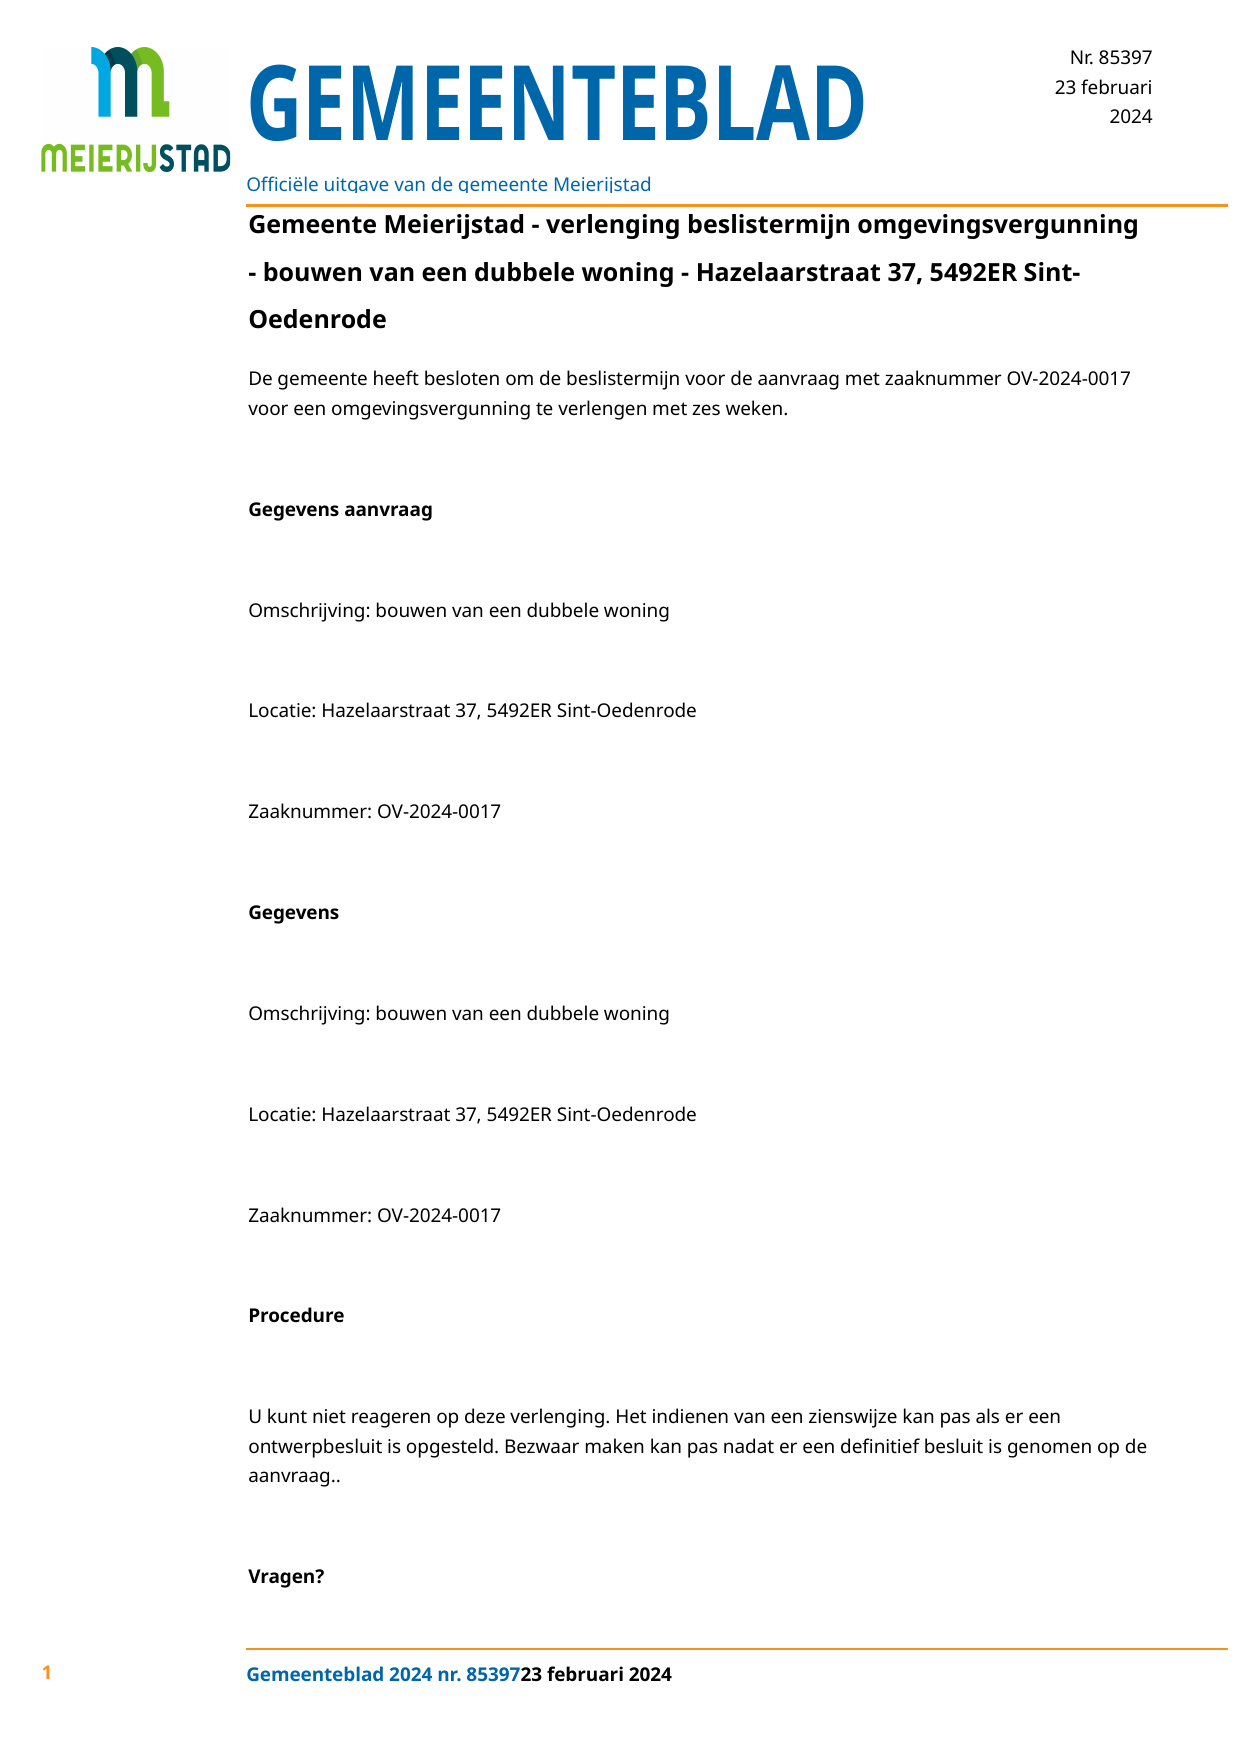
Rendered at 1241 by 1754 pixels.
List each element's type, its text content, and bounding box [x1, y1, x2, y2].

text Procedure [248, 1303, 1152, 1328]
text Gemeente Meierijstad - verlenging beslistermijn omgevingsvergunning - bouwen van een dubbele woning - Hazelaarstraat 37, 5492ER Sint-Oedenrode [248, 207, 1152, 336]
text Vragen? [248, 1563, 1152, 1589]
text Gegevens [248, 899, 1152, 925]
text Omschrijving: bouwen van een dubbele woning [248, 1000, 1152, 1026]
picture [41, 47, 231, 172]
text Zaaknummer: OV-2024-0017 [248, 1202, 1152, 1227]
text Locatie: Hazelaarstraat 37, 5492ER Sint-Oedenrode [248, 1101, 1152, 1127]
text Locatie: Hazelaarstraat 37, 5492ER Sint-Oedenrode [248, 698, 1152, 723]
text Zaaknummer: OV-2024-0017 [248, 798, 1152, 824]
text Gegevens aanvraag [248, 496, 1152, 522]
text Omschrijving: bouwen van een dubbele woning [248, 597, 1152, 622]
text U kunt niet reageren op deze verlenging. Het indienen van een zienswijze kan pas als er een ontwerpbesluit is opgesteld. Bezwaar maken kan pas nadat er een definitief besluit is genomen op de aanvraag.. [248, 1403, 1152, 1488]
text De gemeente heeft besloten om de beslistermijn voor de aanvraag met zaaknummer OV-2024-0017 voor een omgevingsvergunning te verlengen met zes weken. [248, 366, 1152, 421]
